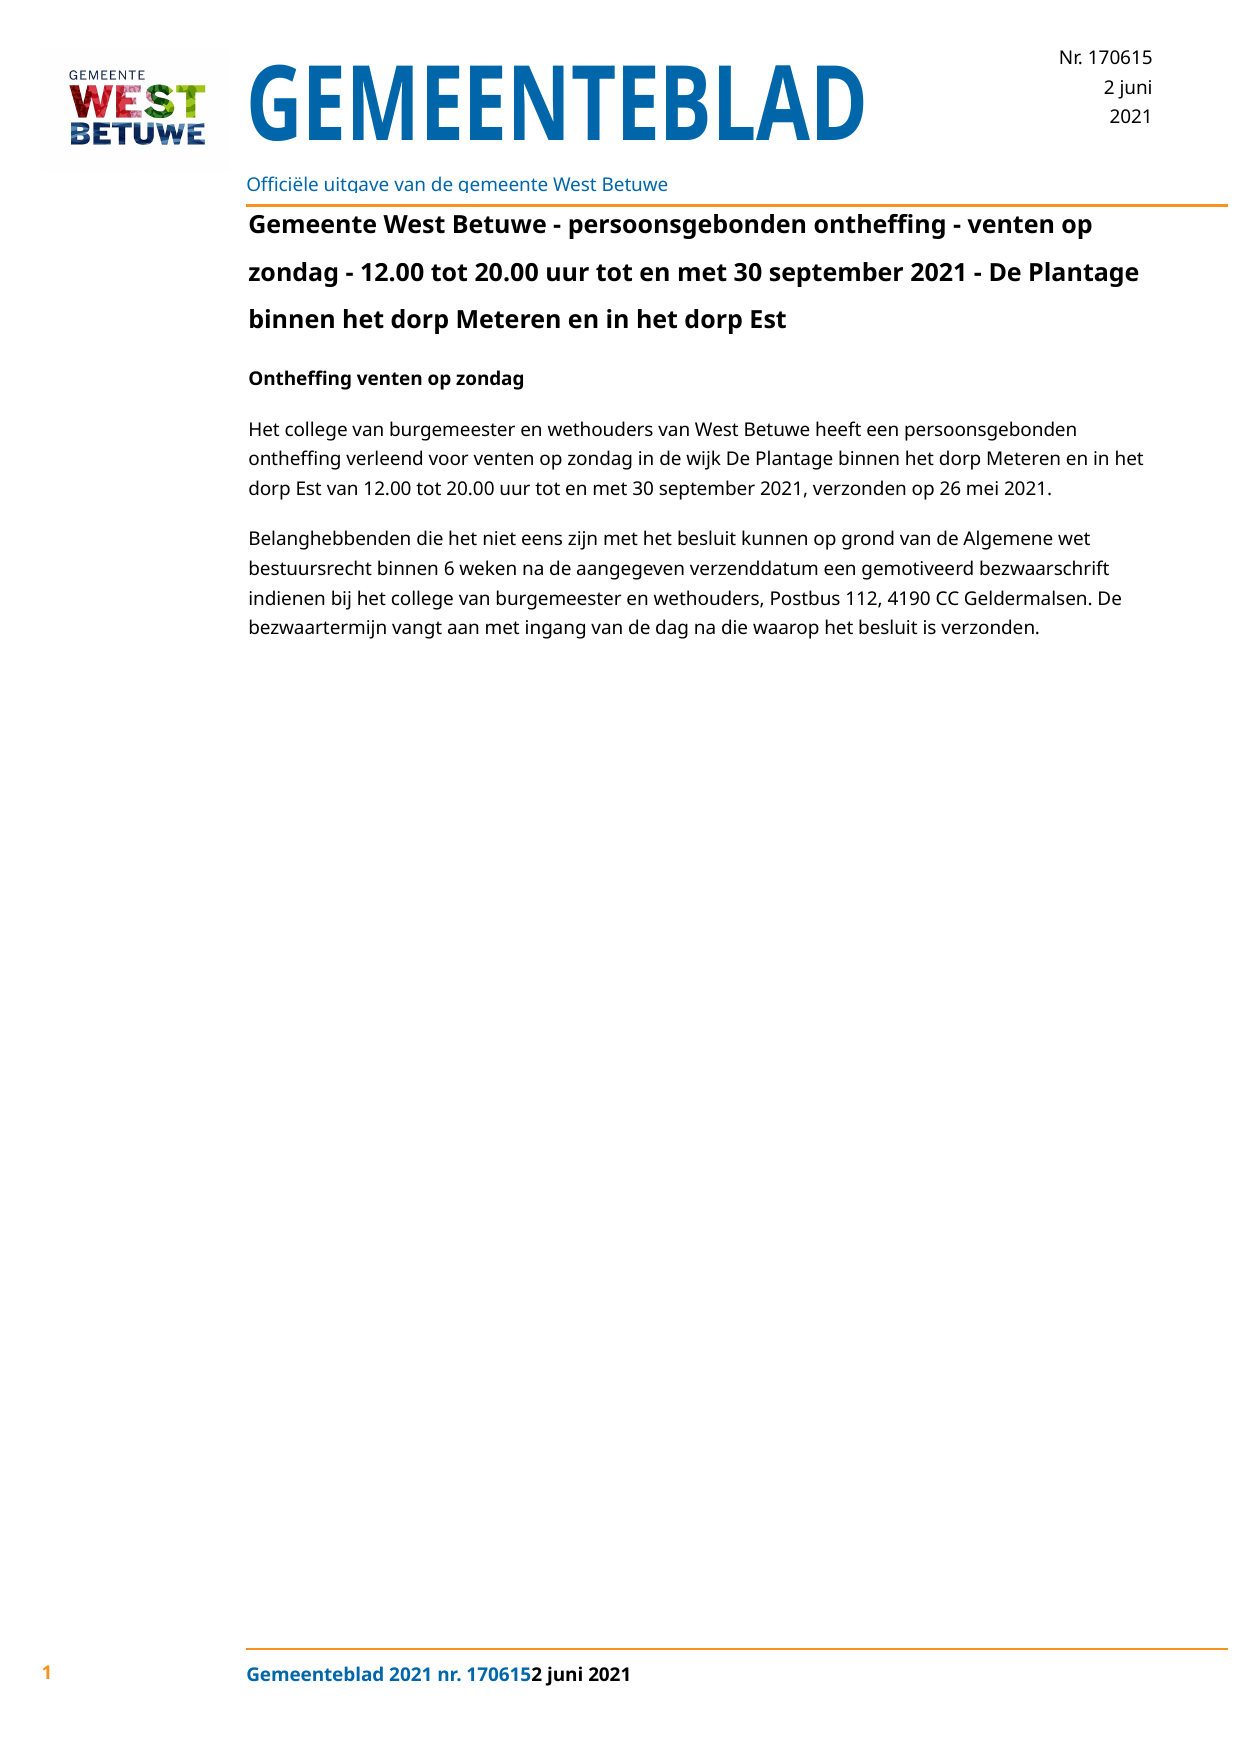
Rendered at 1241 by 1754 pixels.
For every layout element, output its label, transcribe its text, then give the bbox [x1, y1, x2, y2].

text Gemeente West Betuwe - persoonsgebonden ontheffing - venten op zondag - 12.00 tot 20.00 uur tot en met 30 september 2021 - De Plantage binnen het dorp Meteren en in het dorp Est [248, 207, 1152, 336]
text Het college van burgemeester en wethouders van West Betuwe heeft een persoonsgebonden ontheffing verleend voor venten op zondag in de wijk De Plantage binnen het dorp Meteren en in het dorp Est van 12.00 tot 20.00 uur tot en met 30 september 2021, verzonden op 26 mei 2021. [248, 416, 1152, 501]
picture [41, 47, 231, 172]
text Ontheffing venten op zondag [248, 366, 1152, 391]
text Belanghebbenden die het niet eens zijn met het besluit kunnen op grond van de Algemene wet bestuursrecht binnen 6 weken na de aangegeven verzenddatum een gemotiveerd bezwaarschrift indienen bij het college van burgemeester en wethouders, Postbus 112, 4190 CC Geldermalsen. De bezwaartermijn vangt aan met ingang van de dag na die waarop het besluit is verzonden. [248, 526, 1152, 640]
